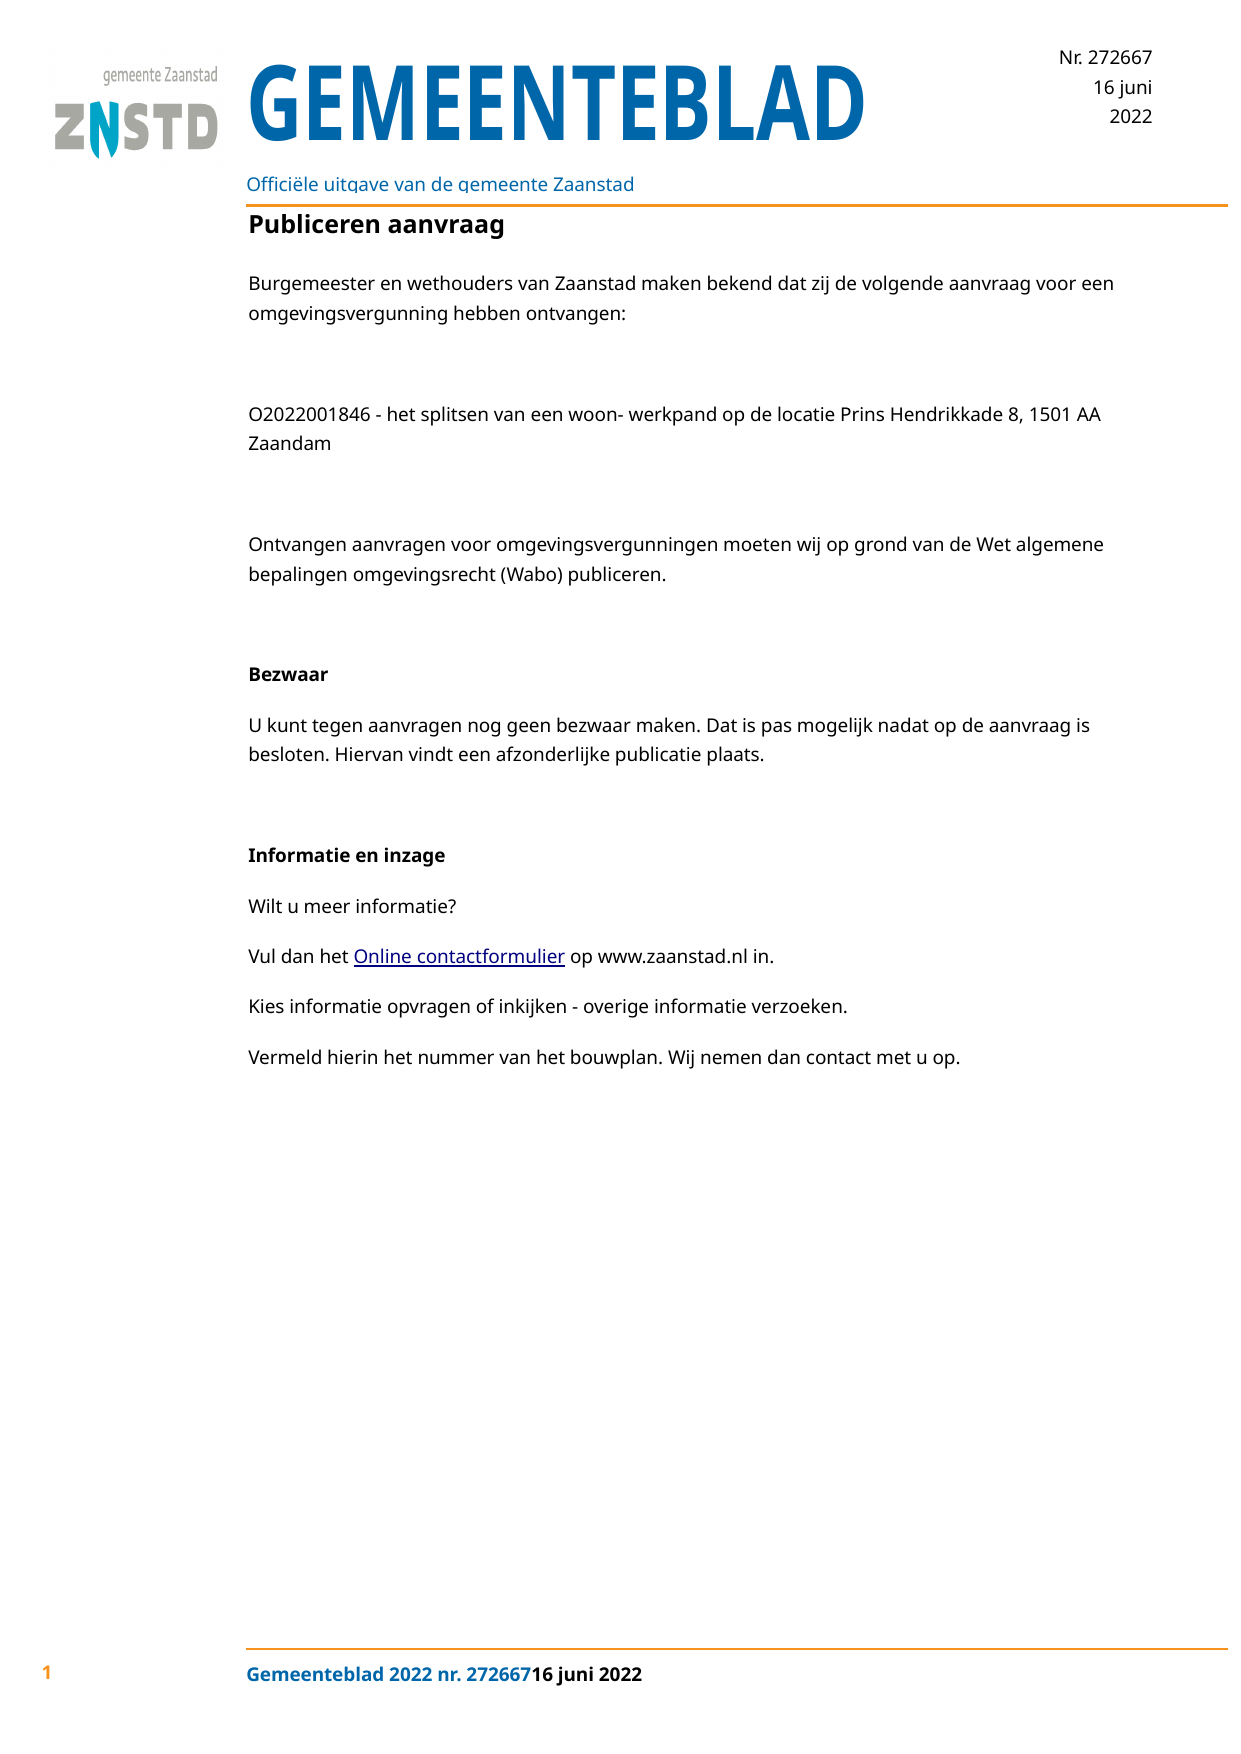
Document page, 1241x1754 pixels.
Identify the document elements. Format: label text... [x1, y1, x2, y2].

text Bezwaar [248, 662, 1152, 687]
text Wilt u meer informatie? [248, 893, 1152, 918]
text U kunt tegen aanvragen nog geen bezwaar maken. Dat is pas mogelijk nadat op de aanvraag is besloten. Hiervan vindt een afzonderlijke publicatie plaats. [248, 712, 1152, 767]
text Kies informatie opvragen of inkijken - overige informatie verzoeken. [248, 994, 1152, 1019]
text Ontvangen aanvragen voor omgevingsvergunningen moeten wij op grond van de Wet algemene bepalingen omgevingsrecht (Wabo) publiceren. [248, 531, 1152, 586]
text Burgemeester en wethouders van Zaanstad maken bekend dat zij de volgende aanvraag voor een omgevingsvergunning hebben ontvangen: [248, 270, 1152, 326]
text Informatie en inzage [248, 842, 1152, 868]
picture [41, 47, 231, 172]
text Vul dan het Online contactformulier op www.zaanstad.nl in. [248, 943, 1152, 969]
text Vermeld hierin het nummer van het bouwplan. Wij nemen dan contact met u op. [248, 1044, 1152, 1070]
text Publiceren aanvraag [248, 207, 1152, 241]
text O2022001846 - het splitsen van een woon- werkpand op de locatie Prins Hendrikkade 8, 1501 AA Zaandam [248, 401, 1152, 456]
